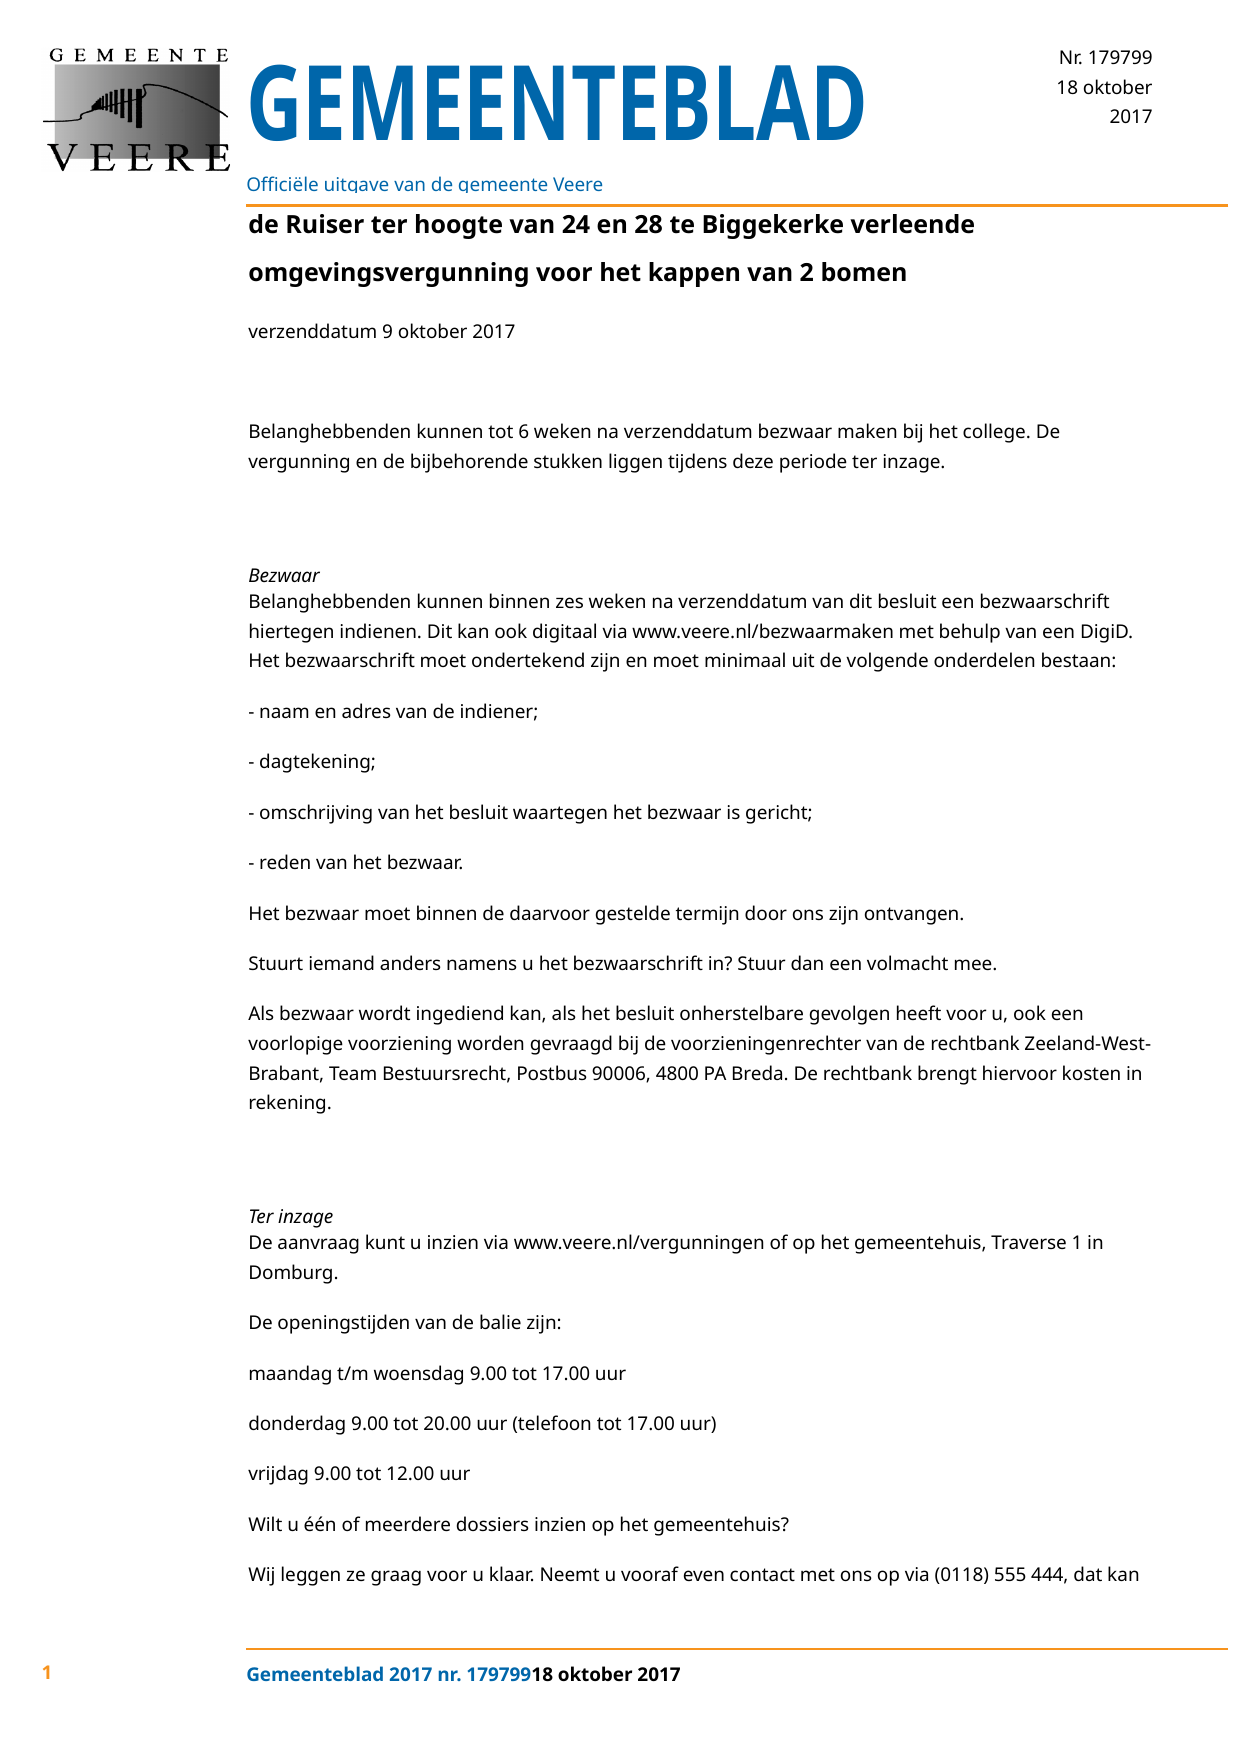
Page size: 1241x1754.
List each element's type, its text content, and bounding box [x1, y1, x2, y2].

text maandag t/m woensdag 9.00 tot 17.00 uur [248, 1360, 1152, 1386]
text Ter inzage [248, 1204, 1152, 1229]
text Het bezwaar moet binnen de daarvoor gestelde termijn door ons zijn ontvangen. [248, 900, 1152, 925]
text De aanvraag kunt u inzien via www.veere.nl/vergunningen of op het gemeentehuis, Traverse 1 in Domburg. [248, 1229, 1152, 1285]
picture [41, 47, 231, 172]
text vrijdag 9.00 tot 12.00 uur [248, 1461, 1152, 1486]
text verzenddatum 9 oktober 2017 [248, 318, 1152, 344]
text Wij leggen ze graag voor u klaar. Neemt u vooraf even contact met ons op via (0118) 555 444, dat kan [248, 1561, 1152, 1587]
text Belanghebbenden kunnen tot 6 weken na verzenddatum bezwaar maken bij het college. De vergunning en de bijbehorende stukken liggen tijdens deze periode ter inzage. [248, 419, 1152, 474]
text donderdag 9.00 tot 20.00 uur (telefoon tot 17.00 uur) [248, 1410, 1152, 1436]
text Als bezwaar wordt ingediend kan, als het besluit onherstelbare gevolgen heeft voor u, ook een voorlopige voorziening worden gevraagd bij de voorzieningenrechter van de rechtbank Zeeland-West-Brabant, Team Bestuursrecht, Postbus 90006, 4800 PA Breda. De rechtbank brengt hiervoor kosten in rekening. [248, 1001, 1152, 1115]
text de Ruiser ter hoogte van 24 en 28 te Biggekerke verleende omgevingsvergunning voor het kappen van 2 bomen [248, 207, 1152, 288]
text - omschrijving van het besluit waartegen het bezwaar is gericht; [248, 799, 1152, 824]
text De openingstijden van de balie zijn: [248, 1309, 1152, 1335]
text Wilt u één of meerdere dossiers inzien op het gemeentehuis? [248, 1511, 1152, 1537]
text - reden van het bezwaar. [248, 849, 1152, 875]
text Bezwaar [248, 563, 1152, 588]
text Stuurt iemand anders namens u het bezwaarschrift in? Stuur dan een volmacht mee. [248, 950, 1152, 976]
text Belanghebbenden kunnen binnen zes weken na verzenddatum van dit besluit een bezwaarschrift hiertegen indienen. Dit kan ook digitaal via www.veere.nl/bezwaarmaken met behulp van een DigiD. Het bezwaarschrift moet ondertekend zijn en moet minimaal uit de volgende onderdelen bestaan: [248, 588, 1152, 673]
text - naam en adres van de indiener; [248, 698, 1152, 724]
text - dagtekening; [248, 748, 1152, 774]
